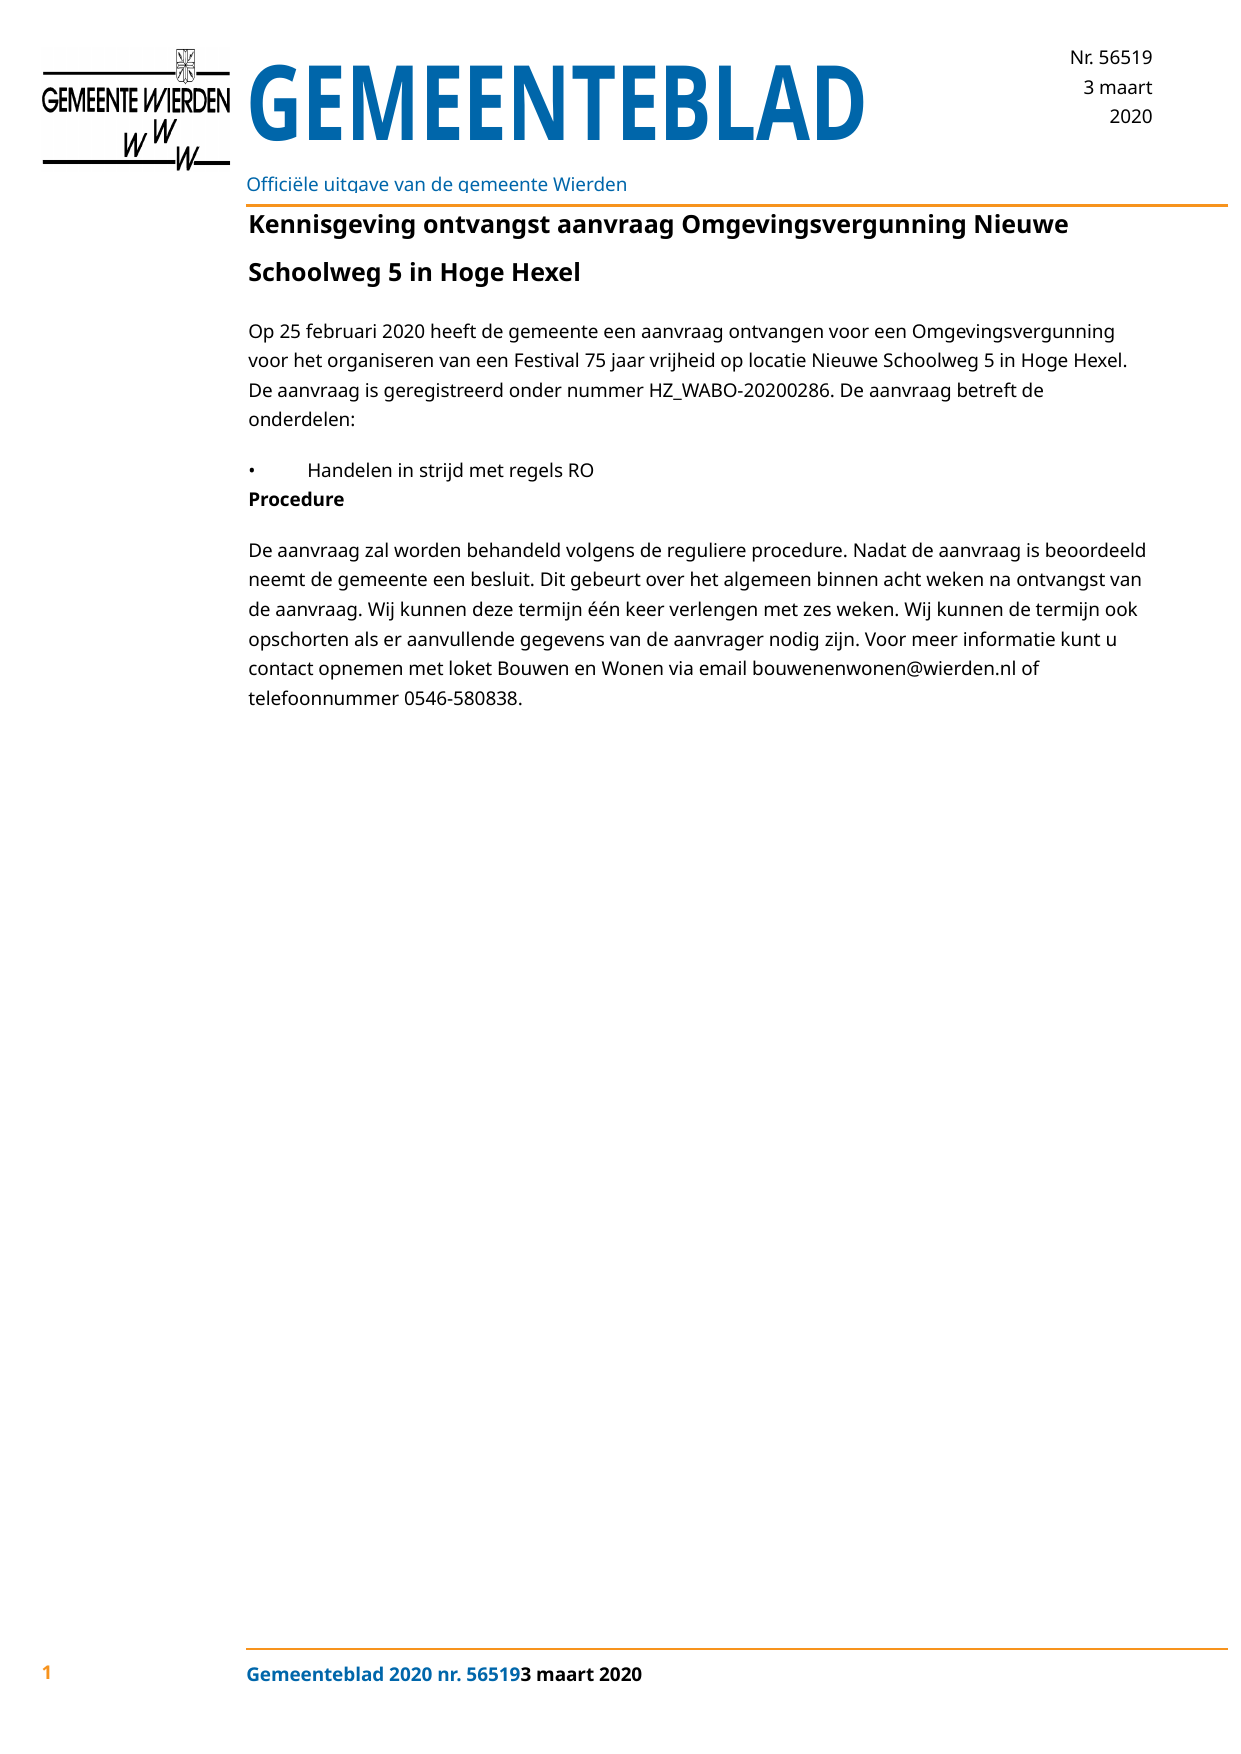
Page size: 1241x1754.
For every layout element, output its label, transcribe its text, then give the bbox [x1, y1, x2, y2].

text De aanvraag zal worden behandeld volgens de reguliere procedure. Nadat de aanvraag is beoordeeld neemt de gemeente een besluit. Dit gebeurt over het algemeen binnen acht weken na ontvangst van de aanvraag. Wij kunnen deze termijn één keer verlengen met zes weken. Wij kunnen de termijn ook opschorten als er aanvullende gegevens van de aanvrager nodig zijn. Voor meer informatie kunt u contact opnemen met loket Bouwen en Wonen via email bouwenenwonen@wierden.nl of telefoonnummer 0546-580838. [248, 537, 1152, 711]
list Handelen in strijd met regels RO [248, 457, 1152, 483]
text Procedure [248, 487, 1152, 512]
text Kennisgeving ontvangst aanvraag Omgevingsvergunning Nieuwe Schoolweg 5 in Hoge Hexel [248, 207, 1152, 288]
text Op 25 februari 2020 heeft de gemeente een aanvraag ontvangen voor een Omgevingsvergunning voor het organiseren van een Festival 75 jaar vrijheid op locatie Nieuwe Schoolweg 5 in Hoge Hexel. De aanvraag is geregistreerd onder nummer HZ_WABO-20200286. De aanvraag betreft de onderdelen: [248, 318, 1152, 432]
picture [41, 47, 231, 172]
